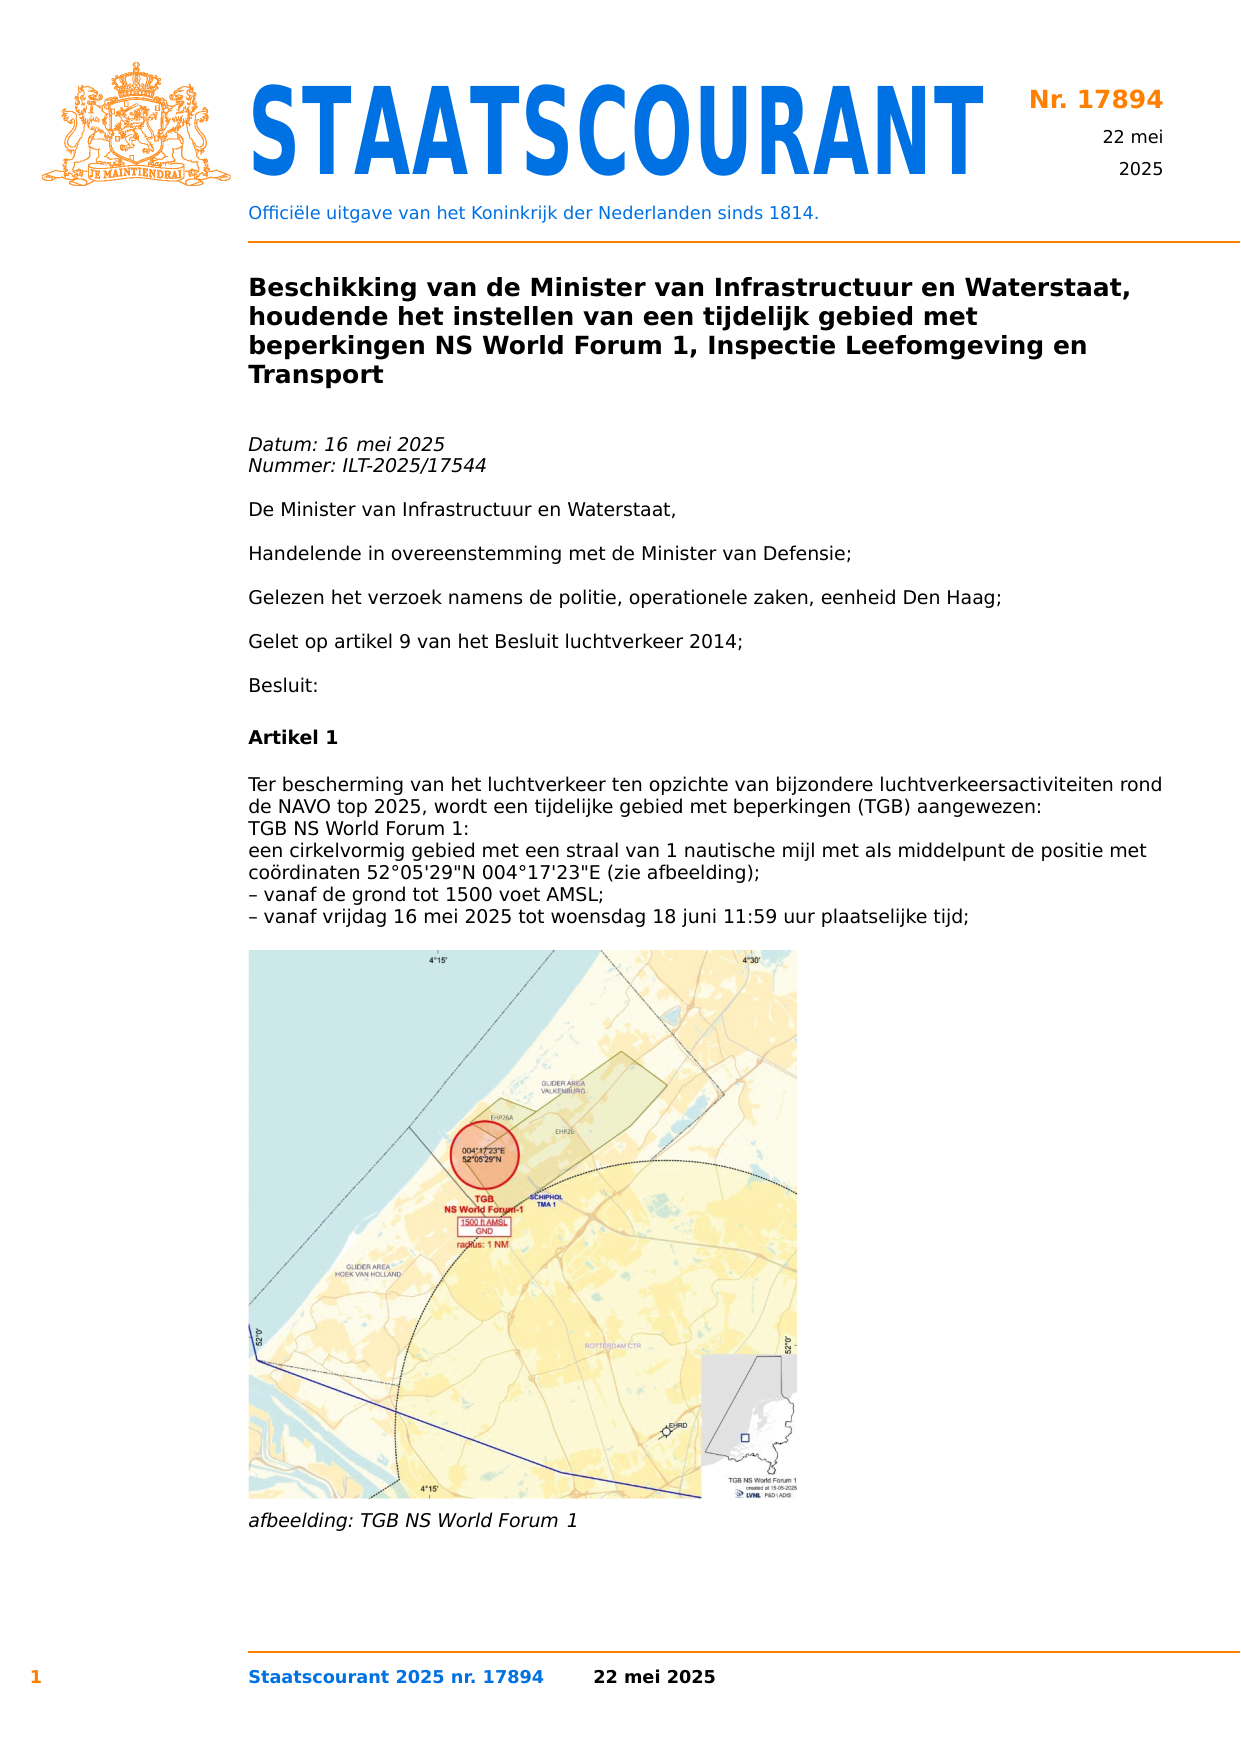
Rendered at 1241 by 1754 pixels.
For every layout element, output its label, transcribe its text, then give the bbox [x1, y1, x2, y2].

picture [248, 949, 798, 1499]
text een cirkelvormig gebied met een straal van 1 nautische mijl met als middelpunt de positie met coördinaten 52°05'29"N 004°17'23"E (zie afbeelding); [248, 839, 1163, 883]
table_header Nr. 17894 [998, 62, 1240, 121]
text Gelezen het verzoek namens de politie, operationele zaken, eenheid Den Haag; [248, 587, 1163, 609]
text – vanaf de grond tot 1500 voet AMSL; [248, 883, 1163, 906]
text Datum: 16 mei 2025 [248, 433, 1163, 455]
text Besluit: [248, 675, 1163, 697]
text Nummer: ILT-2025/17544 [248, 455, 1163, 477]
table_cell 2025 [998, 153, 1240, 203]
subtitle Artikel 1 [248, 727, 1163, 749]
text TGB NS World Forum 1: [248, 818, 1163, 839]
subtitle Beschikking van de Minister van Infrastructuur en Waterstaat, houdende het instellen van een tijdelijk gebied met beperkingen NS World Forum 1, Inspectie Leefomgeving en Transport [248, 273, 1163, 390]
text Handelende in overeenstemming met de Minister van Defensie; [248, 543, 1163, 565]
text De Minister van Infrastructuur en Waterstaat, [248, 499, 1163, 521]
picture [41, 62, 231, 186]
table_cell 22 mei [998, 121, 1240, 153]
text Ter bescherming van het luchtverkeer ten opzichte van bijzondere luchtverkeersactiviteiten rond de NAVO top 2025, wordt een tijdelijke gebied met beperkingen (TGB) aangewezen: [248, 774, 1163, 818]
table_cell Officiële uitgave van het Koninkrijk der Nederlanden sinds 1814. [248, 203, 1240, 241]
text – vanaf vrijdag 16 mei 2025 tot woensdag 18 juni 11:59 uur plaatselijke tijd; [248, 906, 1163, 927]
text Gelet op artikel 9 van het Besluit luchtverkeer 2014; [248, 631, 1163, 653]
table_header [25, 62, 248, 241]
table_header STAATSCOURANT [248, 62, 998, 203]
text afbeelding: TGB NS World Forum 1 [248, 1510, 797, 1532]
